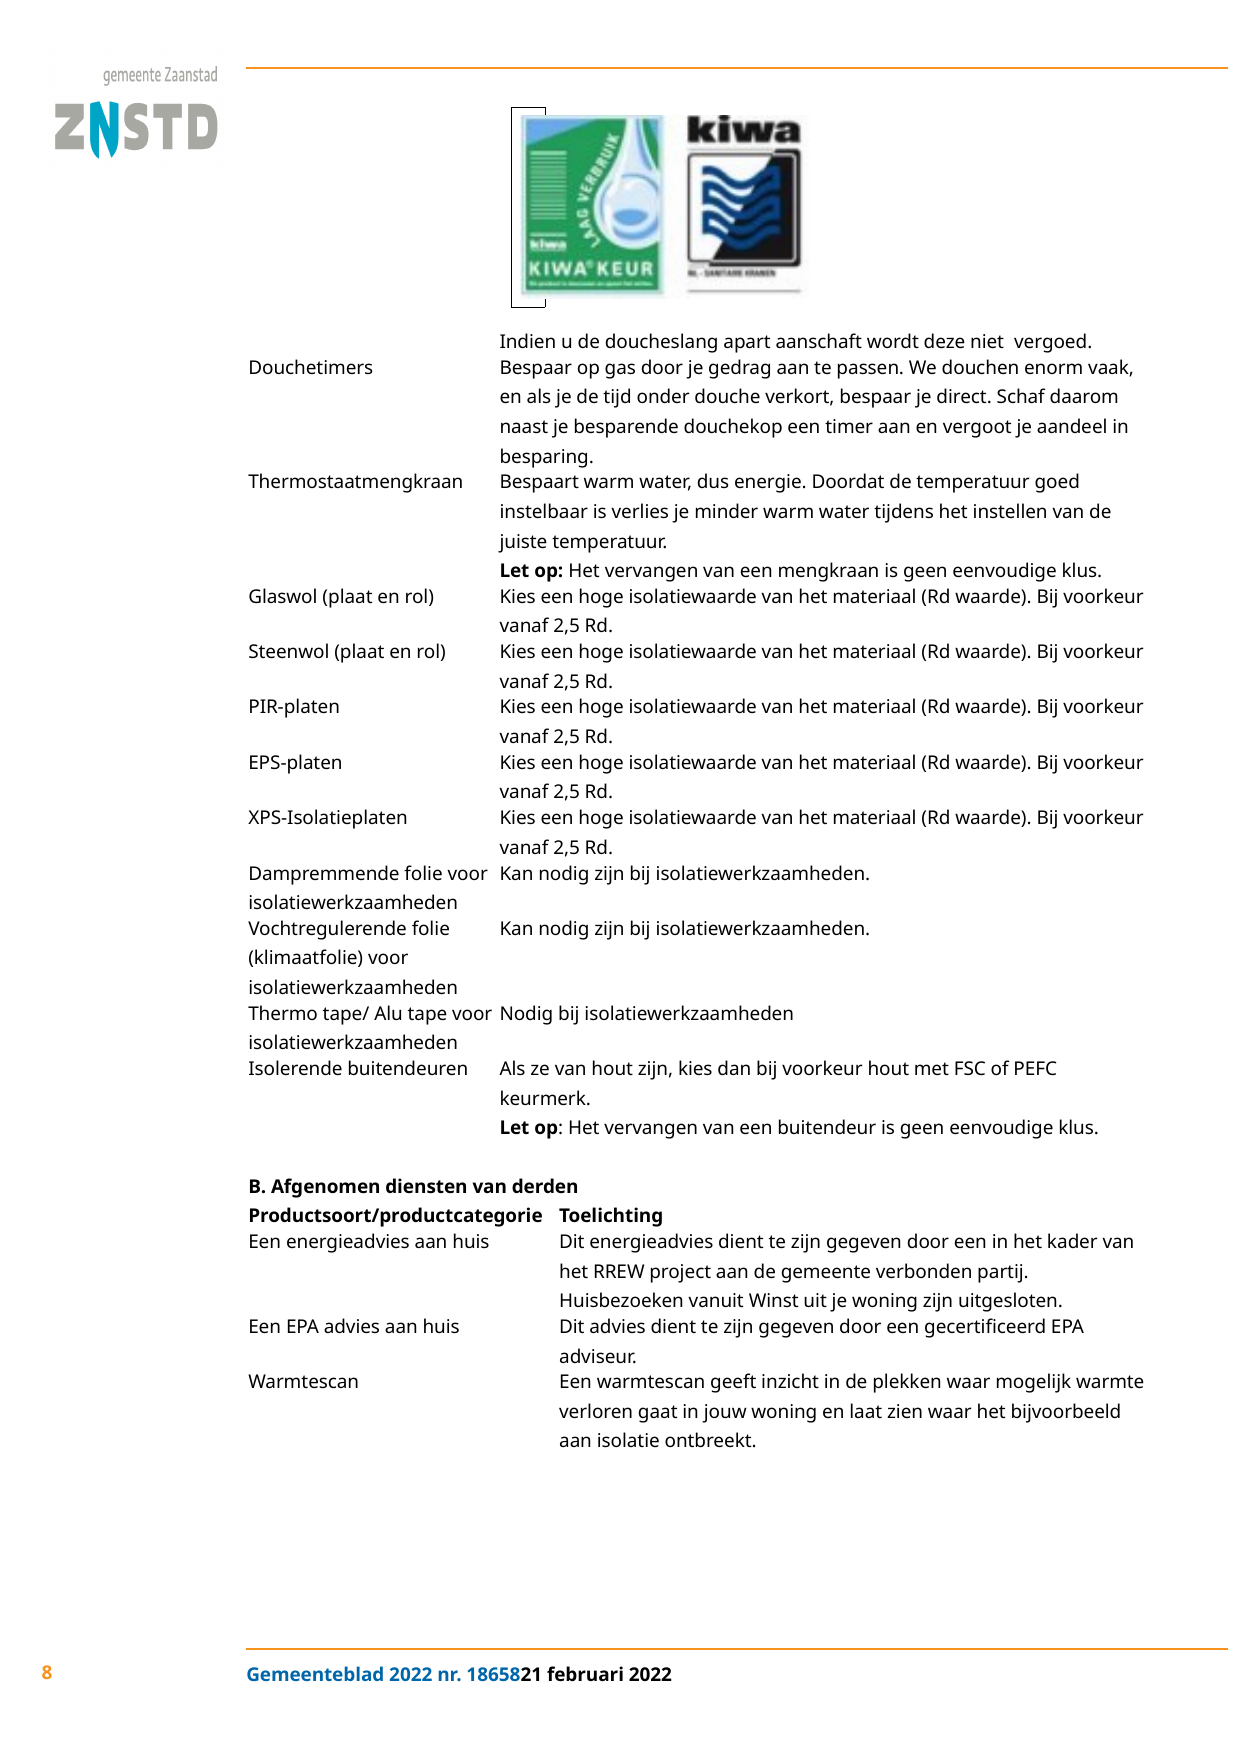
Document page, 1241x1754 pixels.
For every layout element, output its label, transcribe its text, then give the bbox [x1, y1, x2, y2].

table_cell [248, 95, 499, 354]
table_cell PIR-platen [248, 694, 499, 749]
table_cell Een energieadvies aan huis [248, 1228, 559, 1313]
table_header Toelichting [559, 1203, 1152, 1228]
table_cell Nodig bij isolatiewerkzaamheden [499, 1000, 1152, 1055]
table_cell Vochtregulerende folie (klimaatfolie) voor isolatiewerkzaamheden [248, 915, 499, 1000]
table_cell Kies een hoge isolatiewaarde van het materiaal (Rd waarde). Bij voorkeur vanaf 2,5 Rd. [499, 749, 1152, 804]
table_cell Als ze van hout zijn, kies dan bij voorkeur hout met FSC of PEFC keurmerk. Let op: Het vervangen van een buitendeur is geen eenvoudige klus. [499, 1055, 1152, 1140]
table_cell Kies een hoge isolatiewaarde van het materiaal (Rd waarde). Bij voorkeur vanaf 2,5 Rd. [499, 583, 1152, 638]
table_cell Kies een hoge isolatiewaarde van het materiaal (Rd waarde). Bij voorkeur vanaf 2,5 Rd. [499, 804, 1152, 860]
table_cell Steenwol (plaat en rol) [248, 639, 499, 694]
table_cell Bespaar op gas door je gedrag aan te passen. We douchen enorm vaak, en als je de tijd onder douche verkort, bespaar je direct. Schaf daarom naast je besparende douchekop een timer aan en vergoot je aandeel in besparing. [499, 354, 1152, 469]
text B. Afgenomen diensten van derden [248, 1173, 1152, 1199]
table_cell Een EPA advies aan huis [248, 1313, 559, 1368]
table_cell XPS-Isolatieplaten [248, 804, 499, 860]
table_header Productsoort/productcategorie [248, 1203, 559, 1228]
table_cell Bespaart warm water, dus energie. Doordat de temperatuur goed instelbaar is verlies je minder warm water tijdens het instellen van de juiste temperatuur. Let op: Het vervangen van een mengkraan is geen eenvoudige klus. [499, 469, 1152, 583]
table_cell Thermo tape/ Alu tape voor isolatiewerkzaamheden [248, 1000, 499, 1055]
table_cell EPS-platen [248, 749, 499, 804]
table_cell Glaswol (plaat en rol) [248, 583, 499, 638]
table_cell Kies een hoge isolatiewaarde van het materiaal (Rd waarde). Bij voorkeur vanaf 2,5 Rd. [499, 639, 1152, 694]
table_cell Kan nodig zijn bij isolatiewerkzaamheden. [499, 915, 1152, 1000]
table_cell Dampremmende folie voor isolatiewerkzaamheden [248, 860, 499, 915]
table_cell Isolerende buitendeuren [248, 1055, 499, 1140]
table_cell Dit energieadvies dient te zijn gegeven door een in het kader van het RREW project aan de gemeente verbonden partij. Huisbezoeken vanuit Winst uit je woning zijn uitgesloten. [559, 1228, 1152, 1313]
table_cell Douchetimers [248, 354, 499, 469]
table_cell Warmtescan [248, 1369, 559, 1453]
table_cell Thermostaatmengkraan [248, 469, 499, 583]
table_cell Kies een hoge isolatiewaarde van het materiaal (Rd waarde). Bij voorkeur vanaf 2,5 Rd. [499, 694, 1152, 749]
table_cell Indien u de doucheslang apart aanschaft wordt deze niet vergoed. [499, 95, 1152, 354]
table_cell Kan nodig zijn bij isolatiewerkzaamheden. [499, 860, 1152, 915]
table_cell Dit advies dient te zijn gegeven door een gecertificeerd EPA adviseur. [559, 1313, 1152, 1368]
picture [41, 47, 231, 172]
table_cell Een warmtescan geeft inzicht in de plekken waar mogelijk warmte verloren gaat in jouw woning en laat zien waar het bijvoorbeeld aan isolatie ontbreekt. [559, 1369, 1152, 1453]
picture [520, 115, 816, 299]
